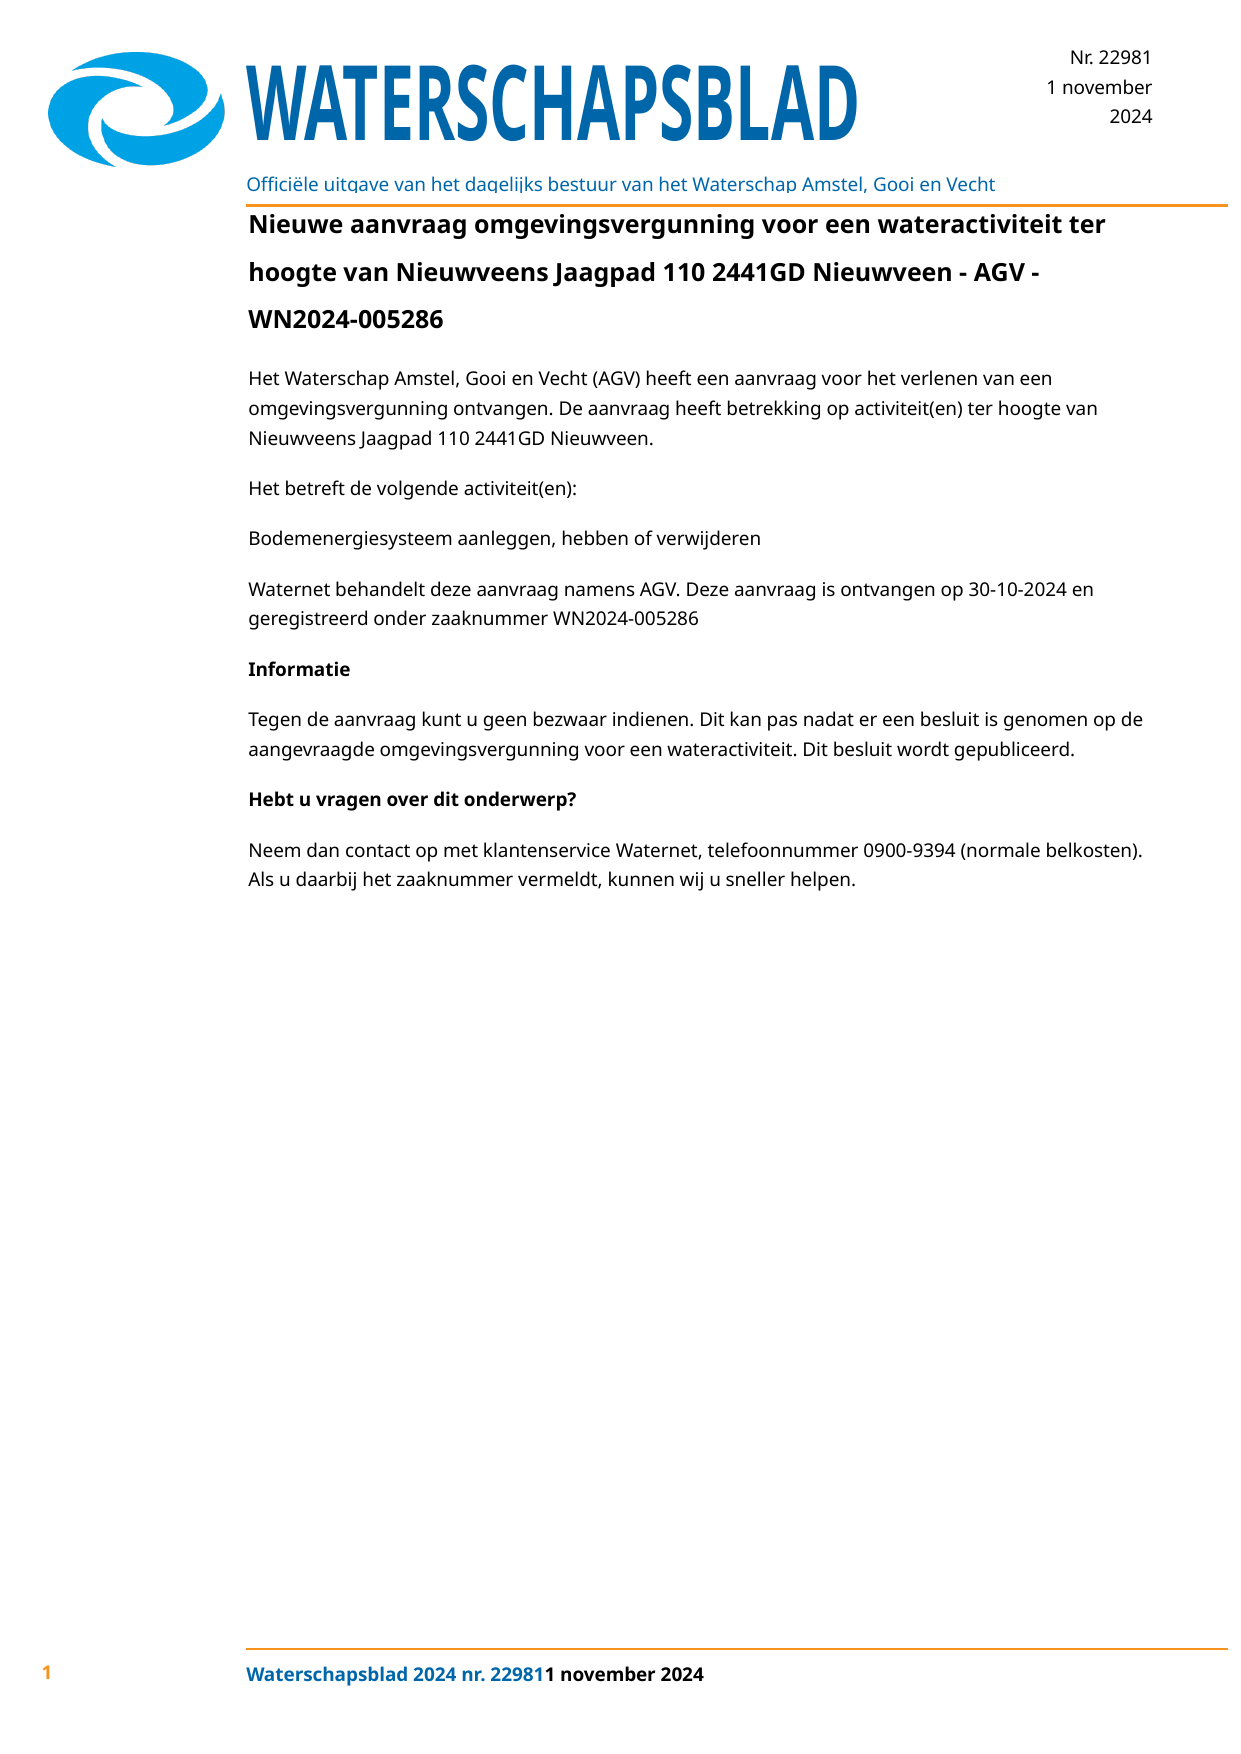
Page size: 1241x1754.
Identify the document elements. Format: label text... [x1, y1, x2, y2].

text Hebt u vragen over dit onderwerp? [248, 786, 1152, 812]
text Het Waterschap Amstel, Gooi en Vecht (AGV) heeft een aanvraag voor het verlenen van een omgevingsvergunning ontvangen. De aanvraag heeft betrekking op activiteit(en) ter hoogte van Nieuwveens Jaagpad 110 2441GD Nieuwveen. [248, 366, 1152, 450]
text Bodemenergiesysteem aanleggen, hebben of verwijderen [248, 526, 1152, 551]
picture [41, 47, 231, 172]
text Het betreft de volgende activiteit(en): [248, 475, 1152, 501]
text Waternet behandelt deze aanvraag namens AGV. Deze aanvraag is ontvangen op 30-10-2024 en geregistreerd onder zaaknummer WN2024-005286 [248, 576, 1152, 631]
text Nieuwe aanvraag omgevingsvergunning voor een wateractiviteit ter hoogte van Nieuwveens Jaagpad 110 2441GD Nieuwveen - AGV - WN2024-005286 [248, 207, 1152, 336]
text Tegen de aanvraag kunt u geen bezwaar indienen. Dit kan pas nadat er een besluit is genomen op de aangevraagde omgevingsvergunning voor een wateractiviteit. Dit besluit wordt gepubliceerd. [248, 706, 1152, 762]
text Informatie [248, 656, 1152, 682]
text Neem dan contact op met klantenservice Waternet, telefoonnummer 0900-9394 (normale belkosten). Als u daarbij het zaaknummer vermeldt, kunnen wij u sneller helpen. [248, 837, 1152, 892]
